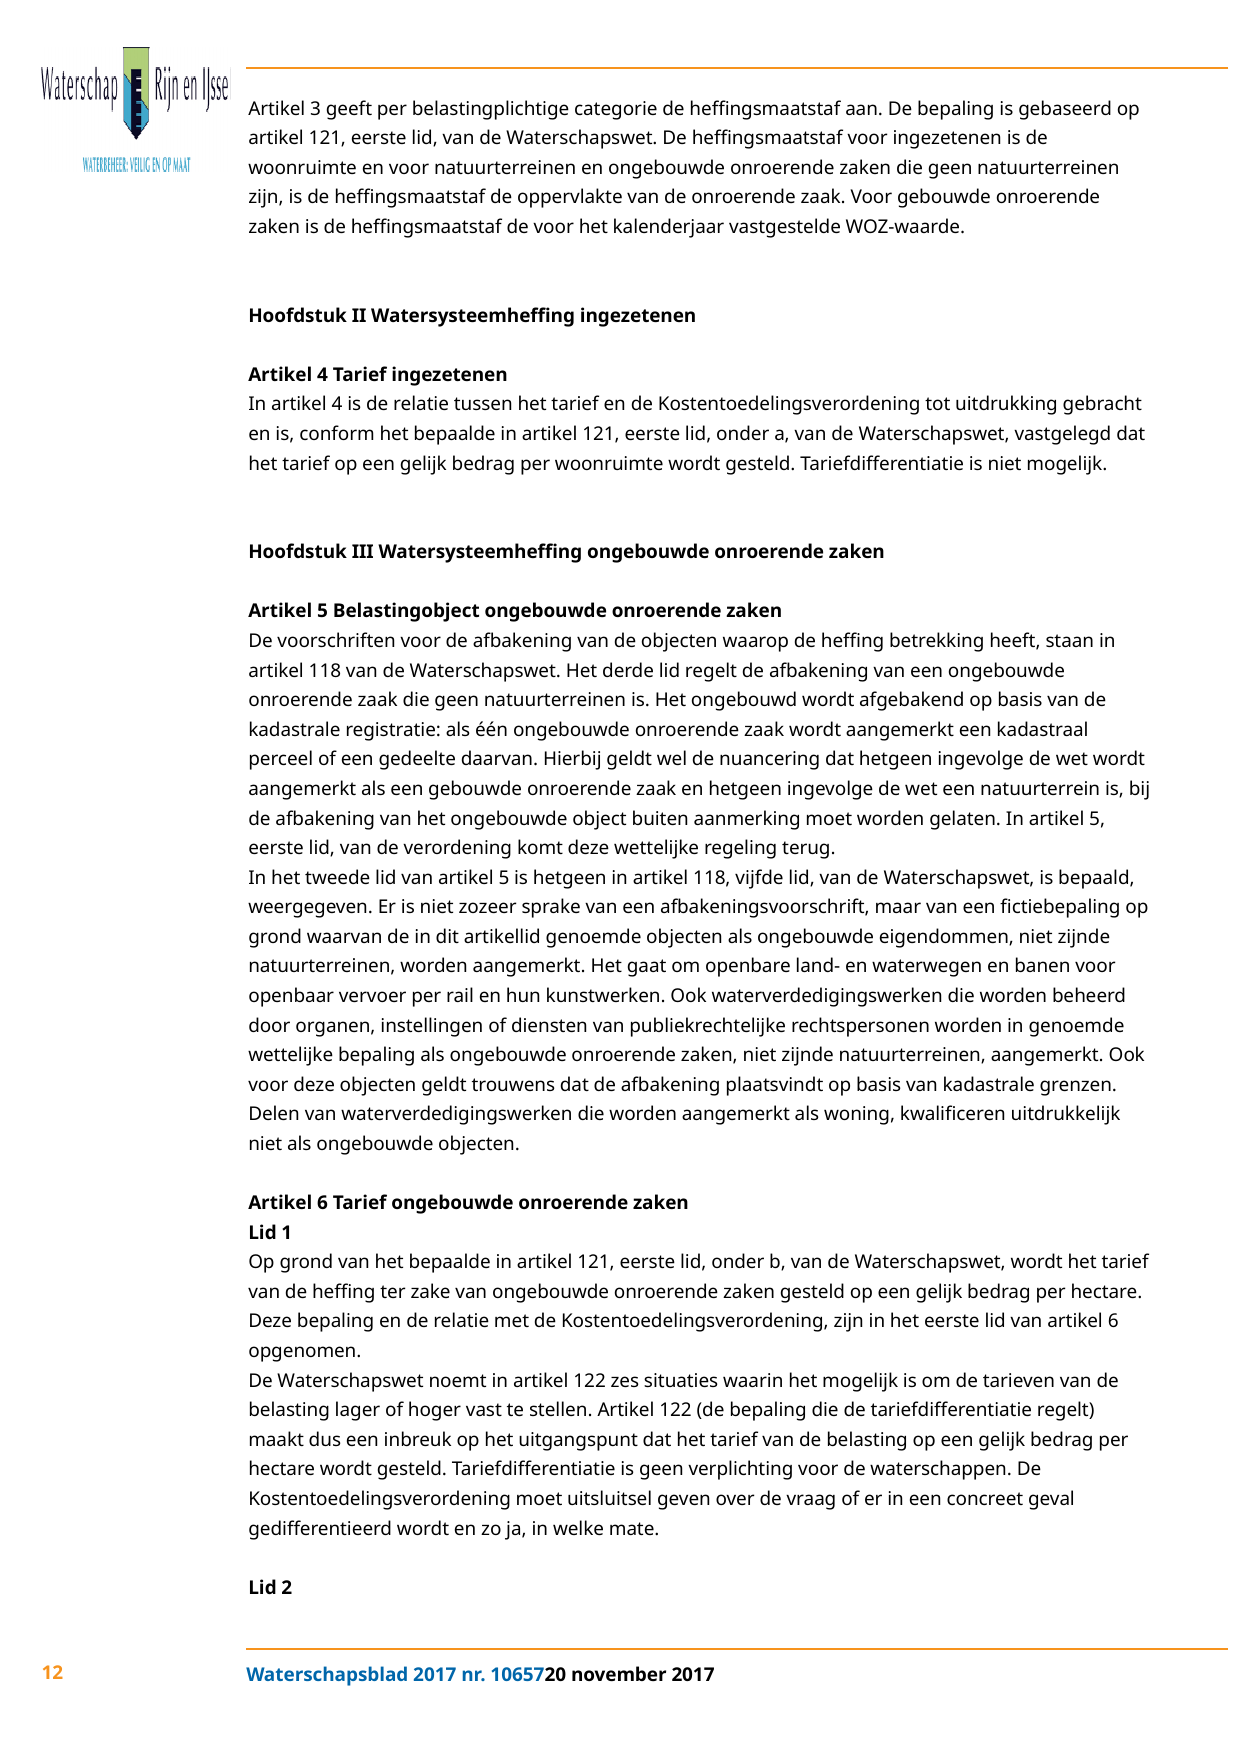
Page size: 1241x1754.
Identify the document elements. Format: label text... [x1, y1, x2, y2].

text Artikel 3 geeft per belastingplichtige categorie de heffingsmaatstaf aan. De bepaling is gebaseerd op artikel 121, eerste lid, van de Waterschapswet. De heffingsmaatstaf voor ingezetenen is de woonruimte en voor natuurterreinen en ongebouwde onroerende zaken die geen natuurterreinen zijn, is de heffingsmaatstaf de oppervlakte van de onroerende zaak. Voor gebouwde onroerende zaken is de heffingsmaatstaf de voor het kalenderjaar vastgestelde WOZ-waarde. [248, 95, 1152, 239]
text De Waterschapswet noemt in artikel 122 zes situaties waarin het mogelijk is om de tarieven van de belasting lager of hoger vast te stellen. Artikel 122 (de bepaling die de tariefdifferentiatie regelt) maakt dus een inbreuk op het uitgangspunt dat het tarief van de belasting op een gelijk bedrag per hectare wordt gesteld. Tariefdifferentiatie is geen verplichting voor de waterschappen. De Kostentoedelingsverordening moet uitsluitsel geven over de vraag of er in een concreet geval gedifferentieerd wordt en zo ja, in welke mate. [248, 1367, 1152, 1541]
text Lid 1 [248, 1219, 1152, 1245]
picture [41, 47, 231, 172]
text Hoofdstuk II Watersysteemheffing ingezetenen [248, 302, 1152, 328]
text In artikel 4 is de relatie tussen het tarief en de Kostentoedelingsverordening tot uitdrukking gebracht en is, conform het bepaalde in artikel 121, eerste lid, onder a, van de Waterschapswet, vastgelegd dat het tarief op een gelijk bedrag per woonruimte wordt gesteld. Tariefdifferentiatie is niet mogelijk. [248, 391, 1152, 476]
text Lid 2 [248, 1574, 1152, 1600]
text De voorschriften voor de afbakening van de objecten waarop de heffing betrekking heeft, staan in artikel 118 van de Waterschapswet. Het derde lid regelt de afbakening van een ongebouwde onroerende zaak die geen natuurterreinen is. Het ongebouwd wordt afgebakend op basis van de kadastrale registratie: als één ongebouwde onroerende zaak wordt aangemerkt een kadastraal perceel of een gedeelte daarvan. Hierbij geldt wel de nuancering dat hetgeen ingevolge de wet wordt aangemerkt als een gebouwde onroerende zaak en hetgeen ingevolge de wet een natuurterrein is, bij de afbakening van het ongebouwde object buiten aanmerking moet worden gelaten. In artikel 5, eerste lid, van de verordening komt deze wettelijke regeling terug. [248, 627, 1152, 860]
text Artikel 5 Belastingobject ongebouwde onroerende zaken [248, 598, 1152, 623]
text Op grond van het bepaalde in artikel 121, eerste lid, onder b, van de Waterschapswet, wordt het tarief van de heffing ter zake van ongebouwde onroerende zaken gesteld op een gelijk bedrag per hectare. Deze bepaling en de relatie met de Kostentoedelingsverordening, zijn in het eerste lid van artikel 6 opgenomen. [248, 1248, 1152, 1363]
text In het tweede lid van artikel 5 is hetgeen in artikel 118, vijfde lid, van de Waterschapswet, is bepaald, weergegeven. Er is niet zozeer sprake van een afbakeningsvoorschrift, maar van een fictiebepaling op grond waarvan de in dit artikellid genoemde objecten als ongebouwde eigendommen, niet zijnde natuurterreinen, worden aangemerkt. Het gaat om openbare land- en waterwegen en banen voor openbaar vervoer per rail en hun kunstwerken. Ook waterverdedigingswerken die worden beheerd door organen, instellingen of diensten van publiekrechtelijke rechtspersonen worden in genoemde wettelijke bepaling als ongebouwde onroerende zaken, niet zijnde natuurterreinen, aangemerkt. Ook voor deze objecten geldt trouwens dat de afbakening plaatsvindt op basis van kadastrale grenzen. Delen van waterverdedigingswerken die worden aangemerkt als woning, kwalificeren uitdrukkelijk niet als ongebouwde objecten. [248, 864, 1152, 1156]
text Artikel 4 Tarief ingezetenen [248, 361, 1152, 387]
text Hoofdstuk III Watersysteemheffing ongebouwde onroerende zaken [248, 538, 1152, 564]
text Artikel 6 Tarief ongebouwde onroerende zaken [248, 1189, 1152, 1215]
